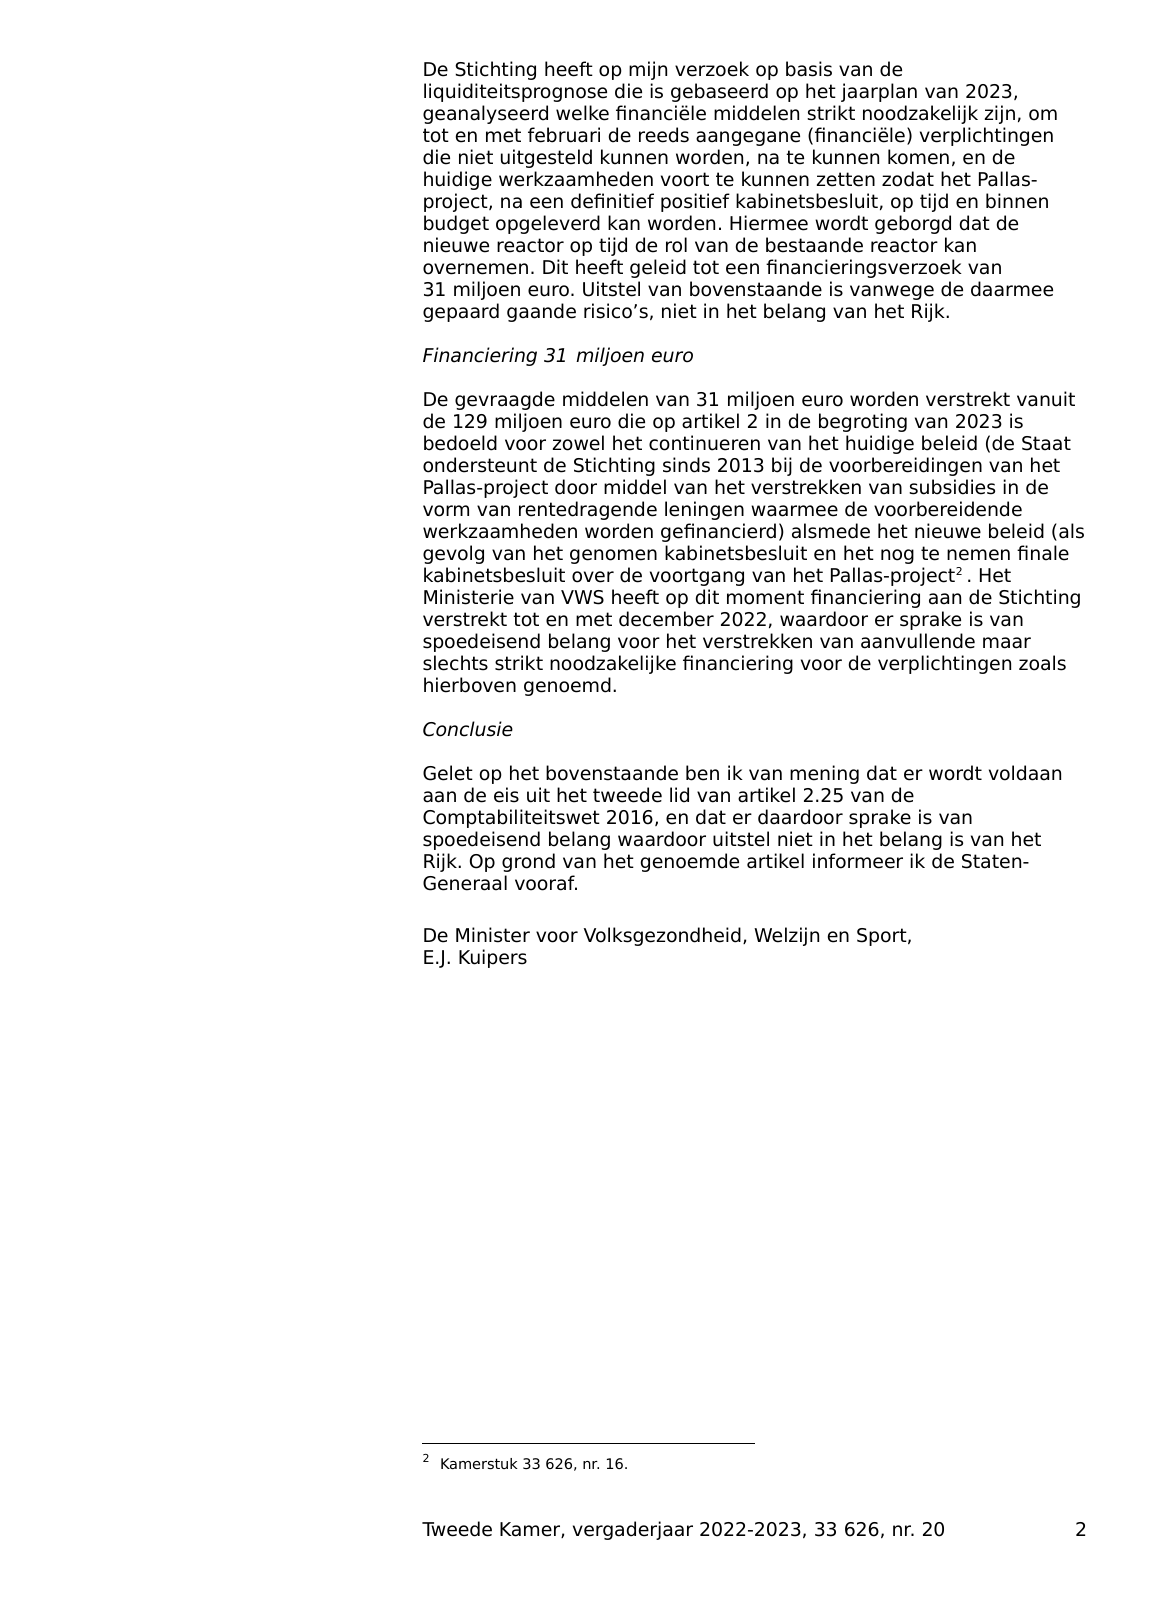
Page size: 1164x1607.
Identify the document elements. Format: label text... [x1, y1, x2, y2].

text De gevraagde middelen van 31 miljoen euro worden verstrekt vanuit de 129 miljoen euro die op artikel 2 in de begroting van 2023 is bedoeld voor zowel het continueren van het huidige beleid (de Staat ondersteunt de Stichting sinds 2013 bij de voorbereidingen van het Pallas-project door middel van het verstrekken van subsidies in de vorm van rentedragende leningen waarmee de voorbereidende werkzaamheden worden gefinancierd) alsmede het nieuwe beleid (als gevolg van het genomen kabinetsbesluit en het nog te nemen finale kabinetsbesluit over de voortgang van het Pallas-project. Het Ministerie van VWS heeft op dit moment financiering aan de Stichting verstrekt tot en met december 2022, waardoor er sprake is van spoedeisend belang voor het verstrekken van aanvullende maar slechts strikt noodzakelijke financiering voor de verplichtingen zoals hierboven genoemd. [422, 389, 1087, 697]
subtitle Financiering 31 miljoen euro [422, 345, 1087, 367]
subtitle Conclusie [422, 719, 1087, 741]
text Kamerstuk 33 626, nr. 16. [422, 1452, 1087, 1474]
text De Minister voor Volksgezondheid, Welzijn en Sport, E.J. Kuipers [422, 925, 1087, 969]
text De Stichting heeft op mijn verzoek op basis van de liquiditeitsprognose die is gebaseerd op het jaarplan van 2023, geanalyseerd welke financiële middelen strikt noodzakelijk zijn, om tot en met februari de reeds aangegane (financiële) verplichtingen die niet uitgesteld kunnen worden, na te kunnen komen, en de huidige werkzaamheden voort te kunnen zetten zodat het Pallas-project, na een definitief positief kabinetsbesluit, op tijd en binnen budget opgeleverd kan worden. Hiermee wordt geborgd dat de nieuwe reactor op tijd de rol van de bestaande reactor kan overnemen. Dit heeft geleid tot een financieringsverzoek van 31 miljoen euro. Uitstel van bovenstaande is vanwege de daarmee gepaard gaande risico’s, niet in het belang van het Rijk. [422, 59, 1087, 323]
text Gelet op het bovenstaande ben ik van mening dat er wordt voldaan aan de eis uit het tweede lid van artikel 2.25 van de Comptabiliteitswet 2016, en dat er daardoor sprake is van spoedeisend belang waardoor uitstel niet in het belang is van het Rijk. Op grond van het genoemde artikel informeer ik de Staten-Generaal vooraf. [422, 763, 1087, 895]
